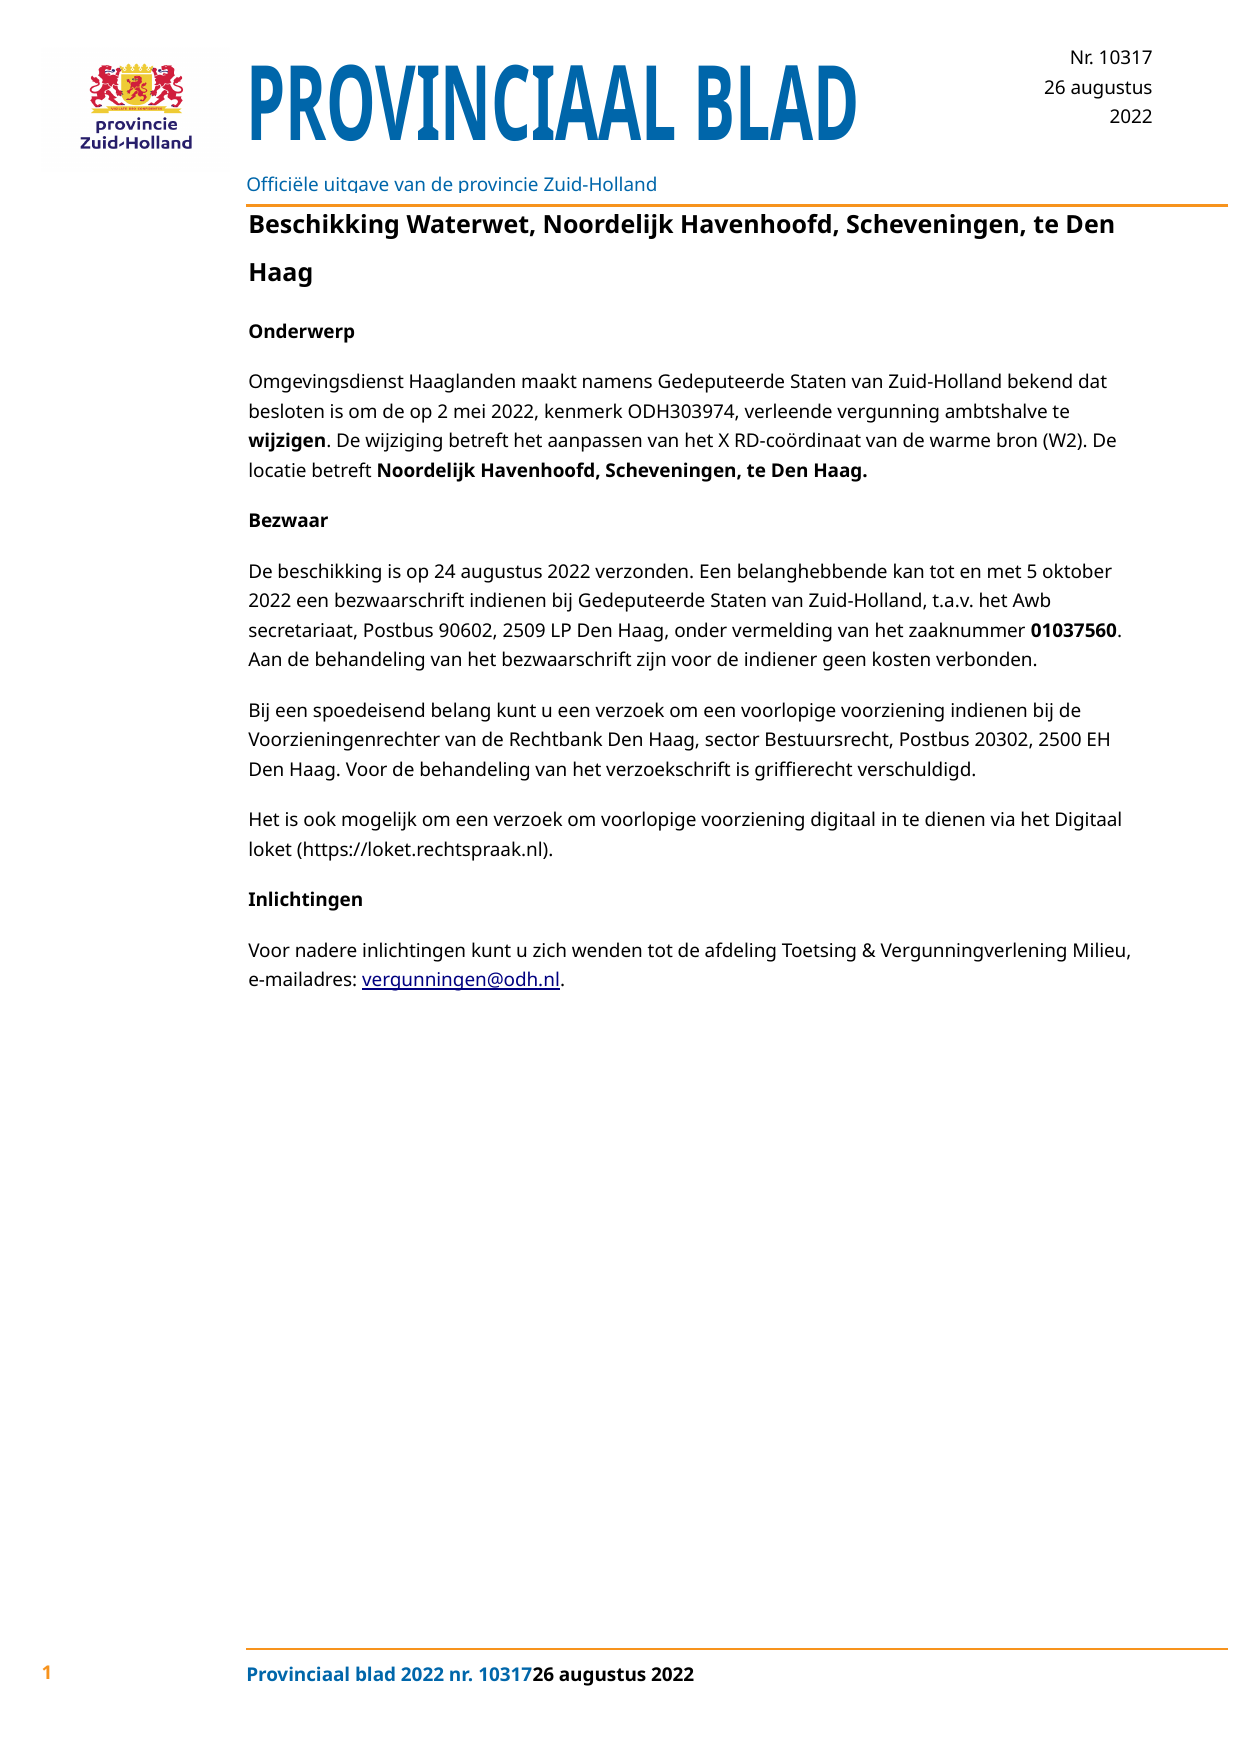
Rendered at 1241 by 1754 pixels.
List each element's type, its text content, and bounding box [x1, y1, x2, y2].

text De beschikking is op 24 augustus 2022 verzonden. Een belanghebbende kan tot en met 5 oktober 2022 een bezwaarschrift indienen bij Gedeputeerde Staten van Zuid-Holland, t.a.v. het Awb secretariaat, Postbus 90602, 2509 LP Den Haag, onder vermelding van het zaaknummer 01037560. Aan de behandeling van het bezwaarschrift zijn voor de indiener geen kosten verbonden. [248, 558, 1152, 672]
text Voor nadere inlichtingen kunt u zich wenden tot de afdeling Toetsing & Vergunningverlening Milieu, e-mailadres: vergunningen@odh.nl. [248, 937, 1152, 992]
text Beschikking Waterwet, Noordelijk Havenhoofd, Scheveningen, te Den Haag [248, 207, 1152, 288]
text Bezwaar [248, 507, 1152, 533]
picture [41, 47, 231, 172]
text Inlichtingen [248, 887, 1152, 912]
text Bij een spoedeisend belang kunt u een verzoek om een voorlopige voorziening indienen bij de Voorzieningenrechter van de Rechtbank Den Haag, sector Bestuursrecht, Postbus 20302, 2500 EH Den Haag. Voor de behandeling van het verzoekschrift is griffierecht verschuldigd. [248, 697, 1152, 782]
text Het is ook mogelijk om een verzoek om voorlopige voorziening digitaal in te dienen via het Digitaal loket (https://loket.rechtspraak.nl). [248, 807, 1152, 862]
text Omgevingsdienst Haaglanden maakt namens Gedeputeerde Staten van Zuid-Holland bekend dat besloten is om de op 2 mei 2022, kenmerk ODH303974, verleende vergunning ambtshalve te wijzigen. De wijziging betreft het aanpassen van het X RD-coördinaat van de warme bron (W2). De locatie betreft Noordelijk Havenhoofd, Scheveningen, te Den Haag. [248, 368, 1152, 483]
text Onderwerp [248, 318, 1152, 344]
